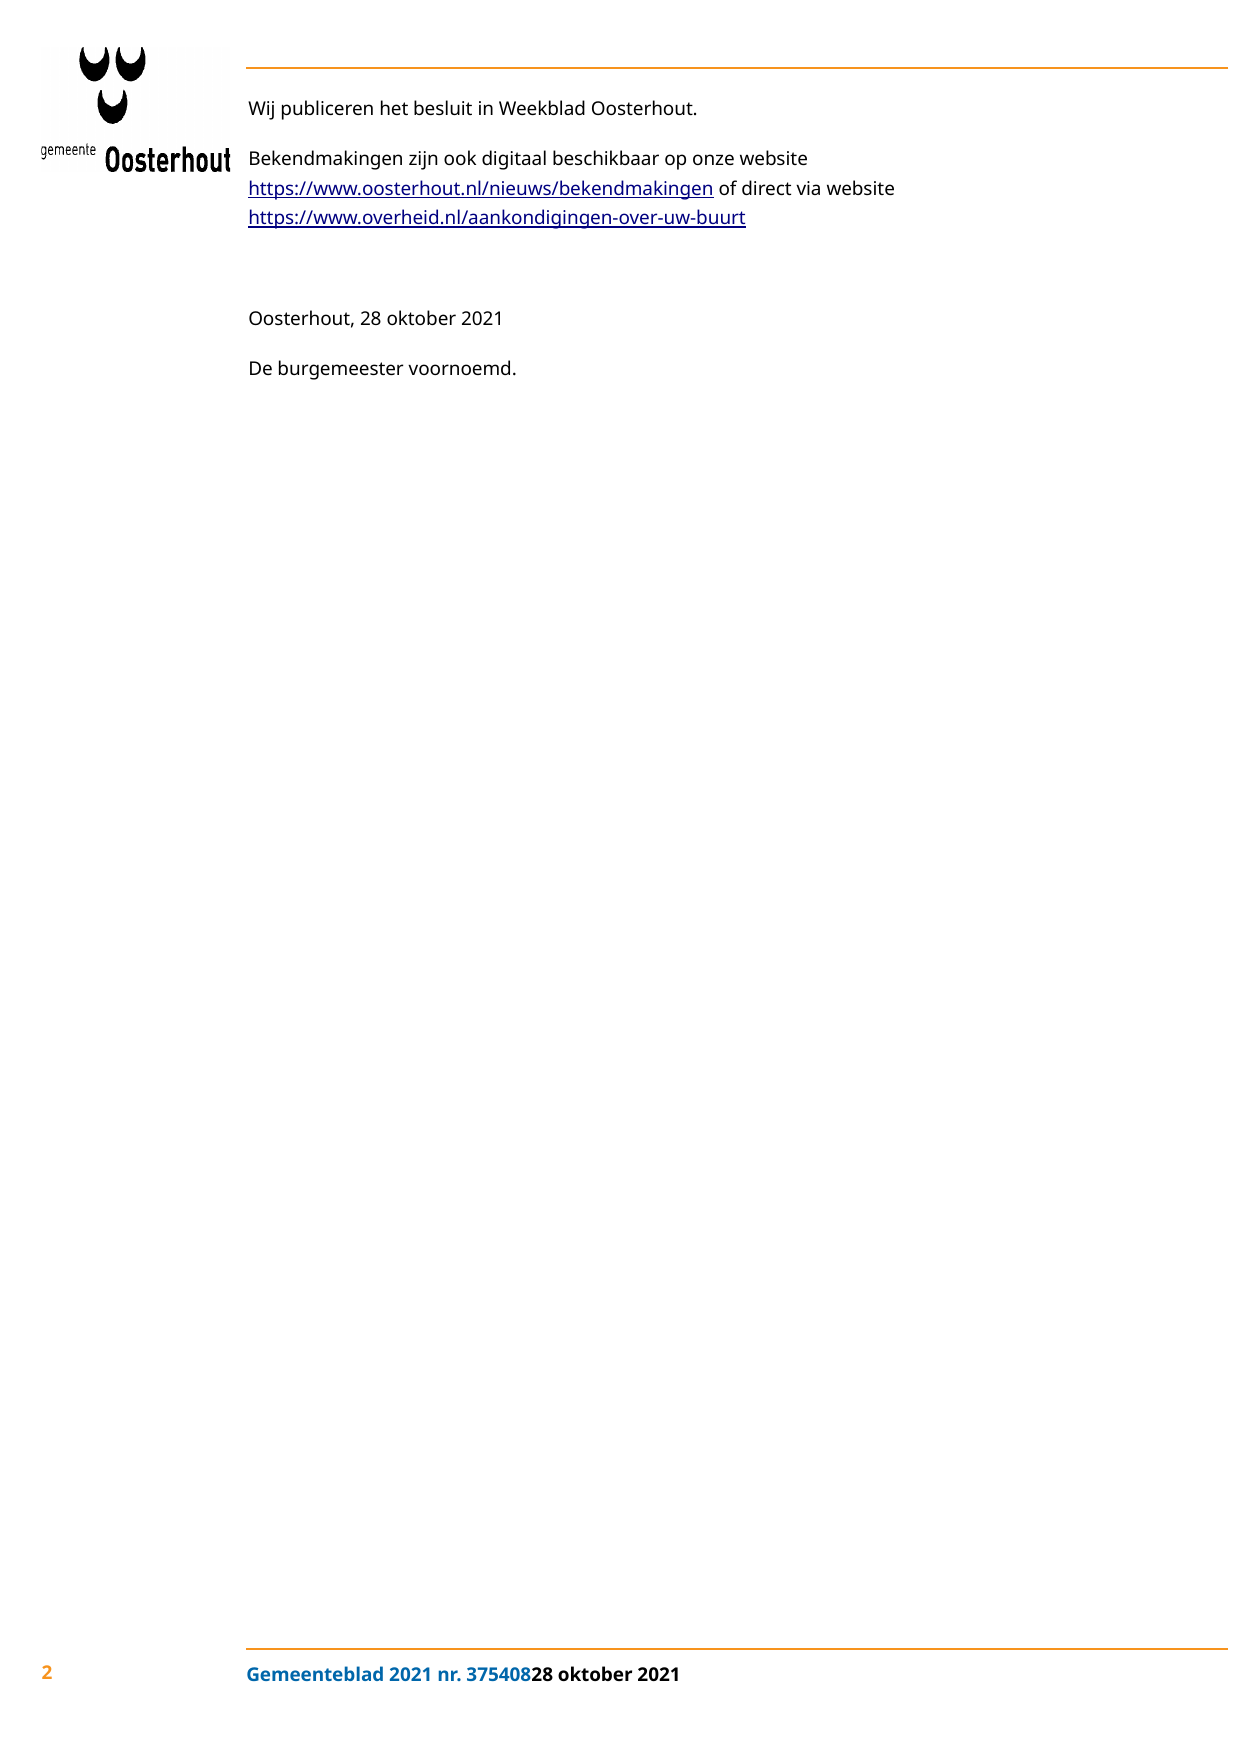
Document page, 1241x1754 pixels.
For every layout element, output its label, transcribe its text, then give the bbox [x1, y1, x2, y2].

picture [41, 47, 231, 172]
text De burgemeester voornoemd. [248, 356, 1152, 381]
text Oosterhout, 28 oktober 2021 [248, 305, 1152, 331]
text Wij publiceren het besluit in Weekblad Oosterhout. [248, 95, 1152, 121]
text Bekendmakingen zijn ook digitaal beschikbaar op onze website https://www.oosterhout.nl/nieuws/bekendmakingen of direct via website https://www.overheid.nl/aankondigingen-over-uw-buurt [248, 145, 1152, 230]
